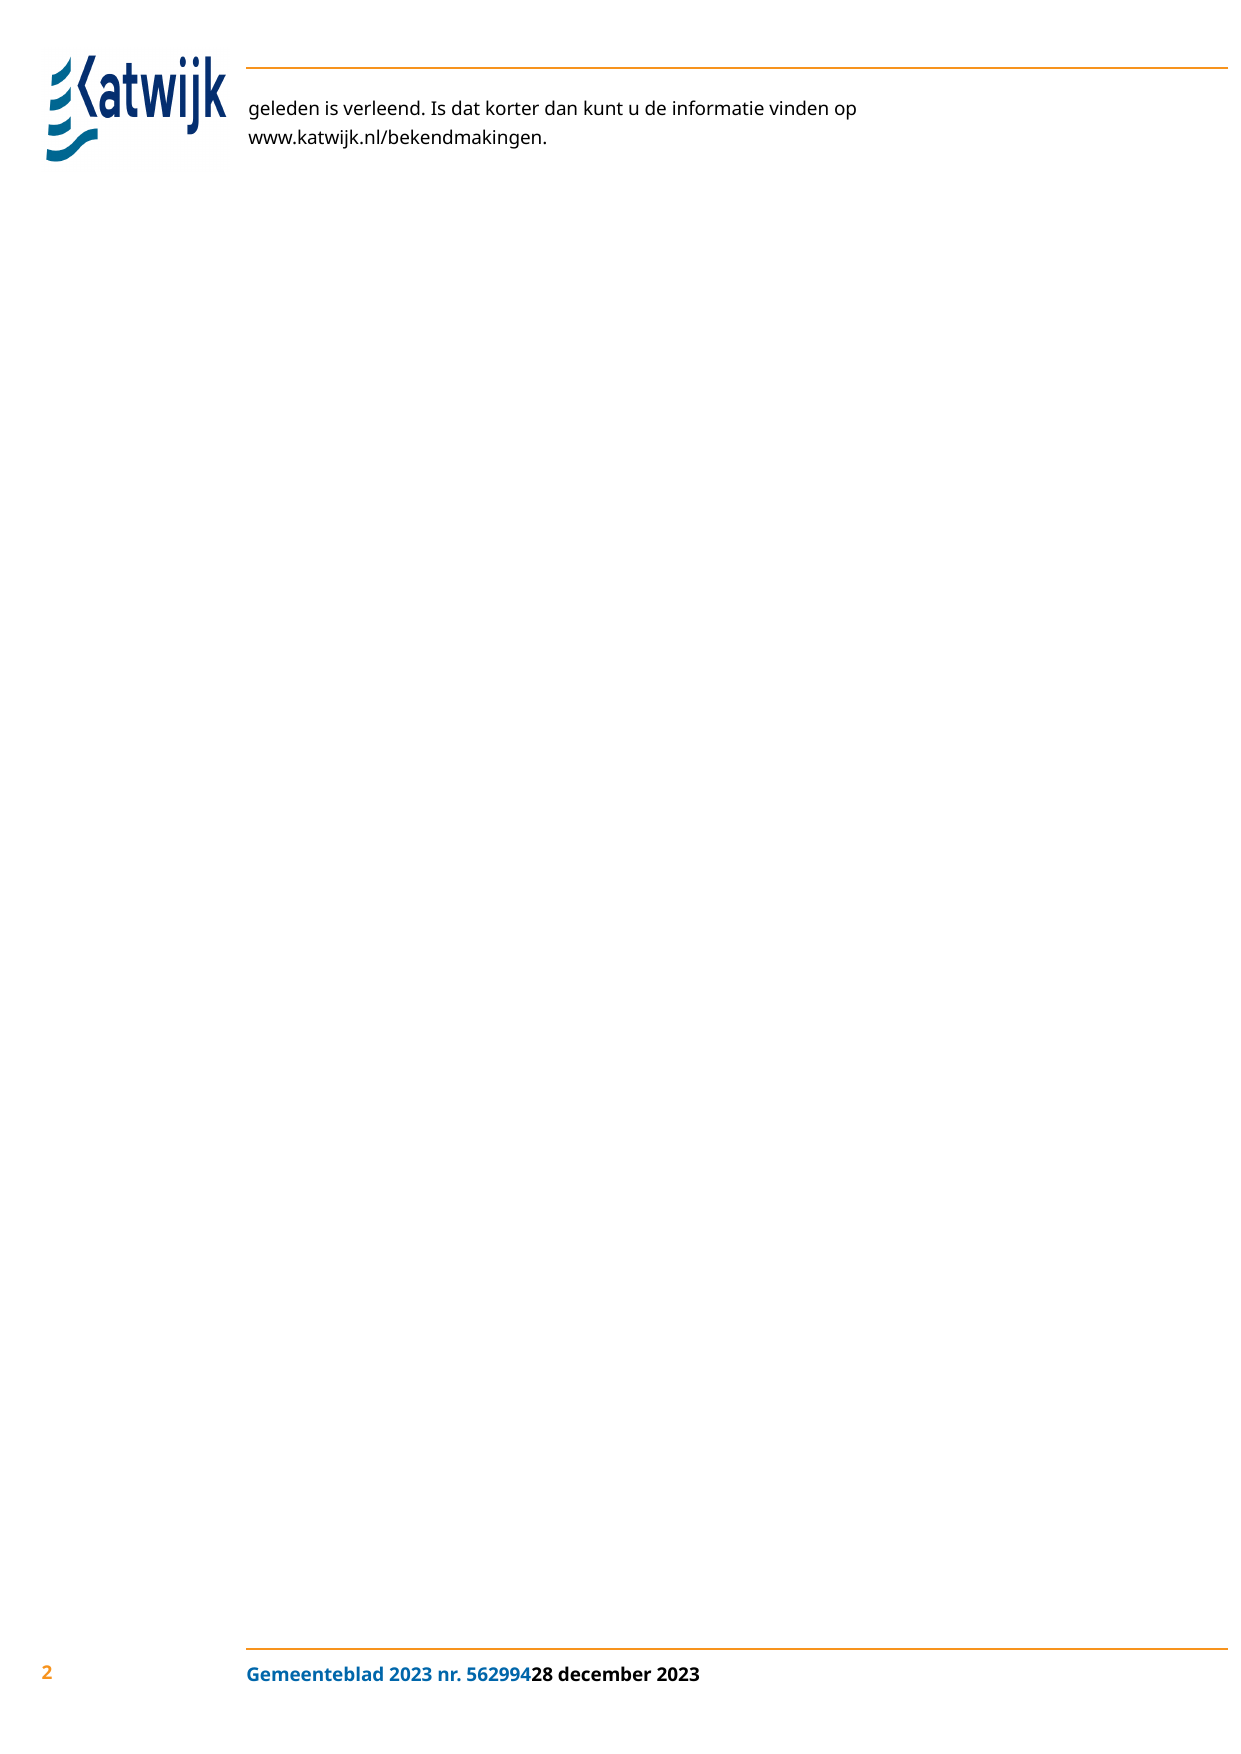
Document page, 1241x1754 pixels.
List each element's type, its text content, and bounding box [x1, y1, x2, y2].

text geleden is verleend. Is dat korter dan kunt u de informatie vinden op www.katwijk.nl/bekendmakingen. [248, 95, 1152, 150]
picture [41, 47, 231, 172]
